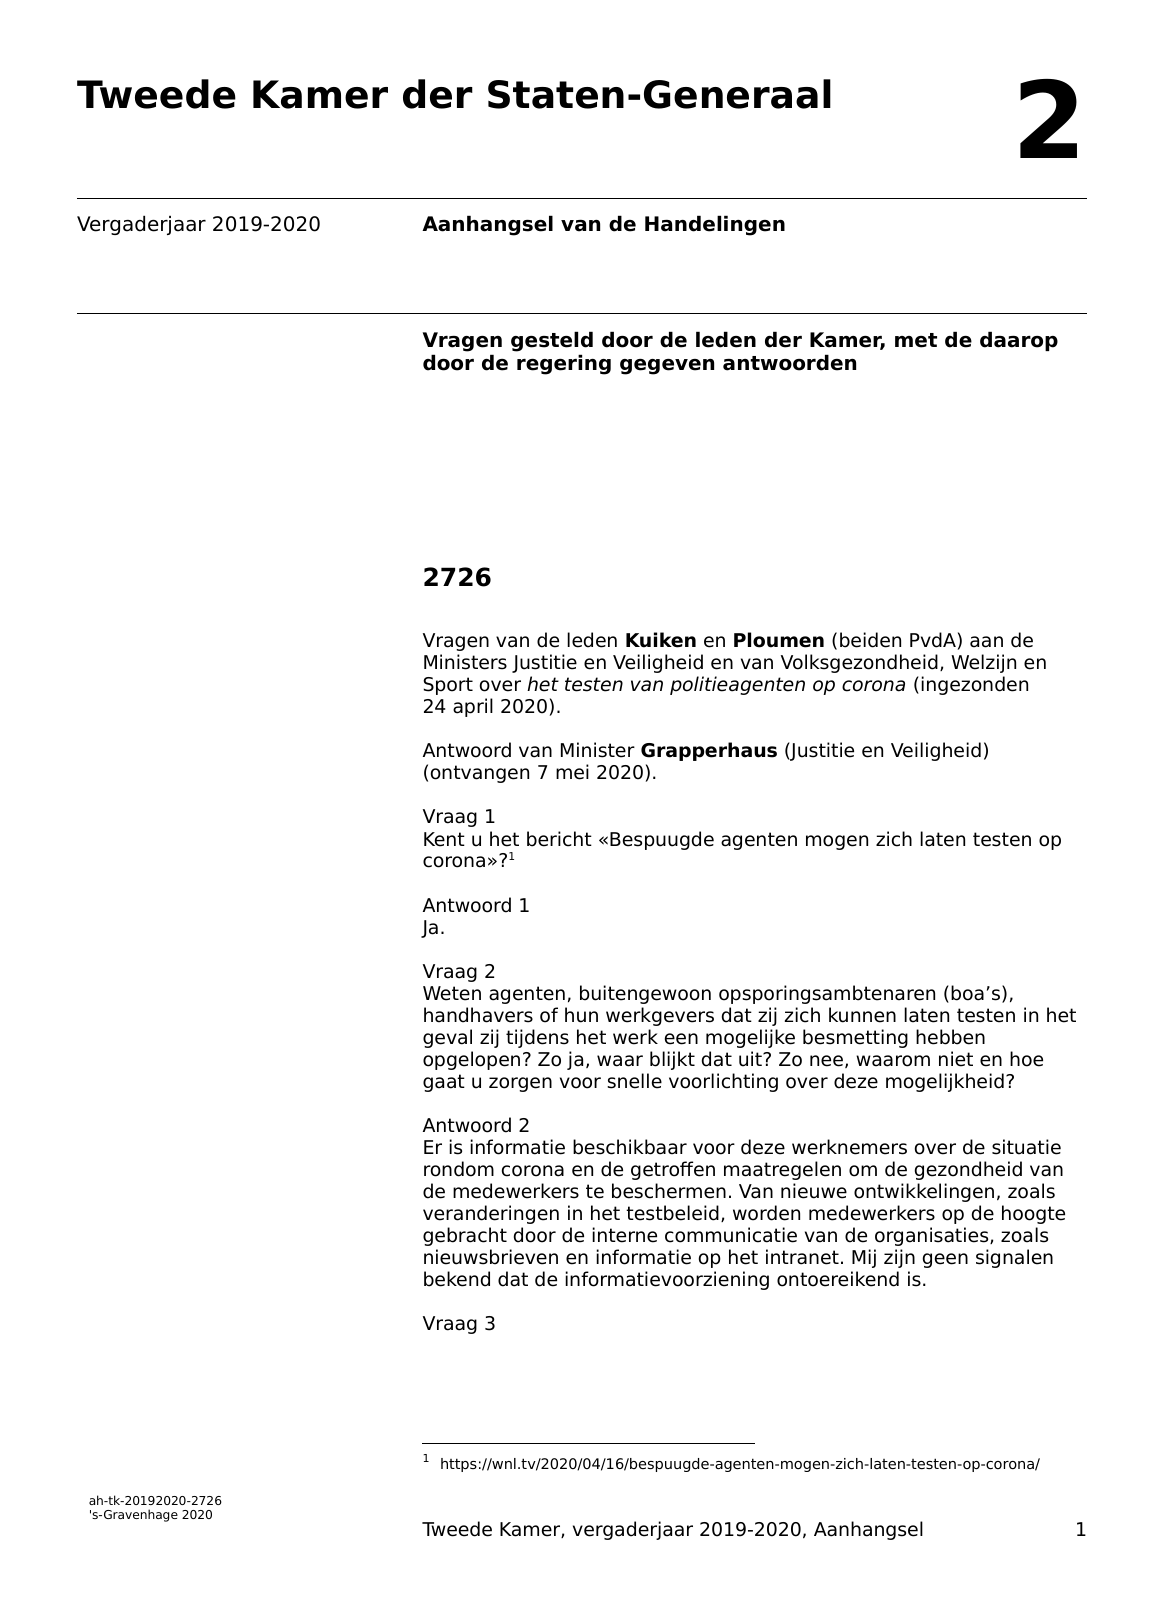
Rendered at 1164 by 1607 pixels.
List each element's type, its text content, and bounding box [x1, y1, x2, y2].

text ah-tk-20192020-2726 [88, 1494, 323, 1508]
table_cell [77, 314, 422, 375]
table_header 2 [886, 59, 1087, 198]
text Antwoord 1 [422, 894, 1087, 917]
text https://wnl.tv/2020/04/16/bespuugde-agenten-mogen-zich-laten-testen-op-corona/ [422, 1452, 1087, 1474]
text Ja. [422, 917, 1087, 938]
text Vraag 1 [422, 806, 1087, 828]
text Antwoord 2 [422, 1115, 1087, 1137]
table_header Tweede Kamer der Staten-Generaal [77, 59, 886, 198]
text Er is informatie beschikbaar voor deze werknemers over de situatie rondom corona en de getroffen maatregelen om de gezondheid van de medewerkers te beschermen. Van nieuwe ontwikkelingen, zoals veranderingen in het testbeleid, worden medewerkers op de hoogte gebracht door de interne communicatie van de organisaties, zoals nieuwsbrieven en informatie op het intranet. Mij zijn geen signalen bekend dat de informatievoorziening ontoereikend is. [422, 1137, 1087, 1291]
text Antwoord van Minister Grapperhaus (Justitie en Veiligheid) (ontvangen 7 mei 2020). [422, 740, 1087, 784]
text Vraag 2 [422, 961, 1087, 983]
text 's-Gravenhage 2020 [88, 1508, 323, 1522]
table_cell Vragen gesteld door de leden der Kamer, met de daarop door de regering gegeven antwoorden [422, 314, 1087, 375]
text Vraag 3 [422, 1313, 1087, 1335]
text Weten agenten, buitengewoon opsporingsambtenaren (boa’s), handhavers of hun werkgevers dat zij zich kunnen laten testen in het geval zij tijdens het werk een mogelijke besmetting hebben opgelopen? Zo ja, waar blijkt dat uit? Zo nee, waarom niet en hoe gaat u zorgen voor snelle voorlichting over deze mogelijkheid? [422, 983, 1087, 1093]
text Kent u het bericht «Bespuugde agenten mogen zich laten testen op corona»? [422, 828, 1087, 872]
text Vragen van de leden Kuiken en Ploumen (beiden PvdA) aan de Ministers Justitie en Veiligheid en van Volksgezondheid, Welzijn en Sport over het testen van politieagenten op corona (ingezonden 24 april 2020). [422, 630, 1087, 718]
table_cell Vergaderjaar 2019-2020 [77, 199, 422, 313]
text 2726 [422, 563, 1087, 592]
table_cell Aanhangsel van de Handelingen [422, 199, 1087, 313]
